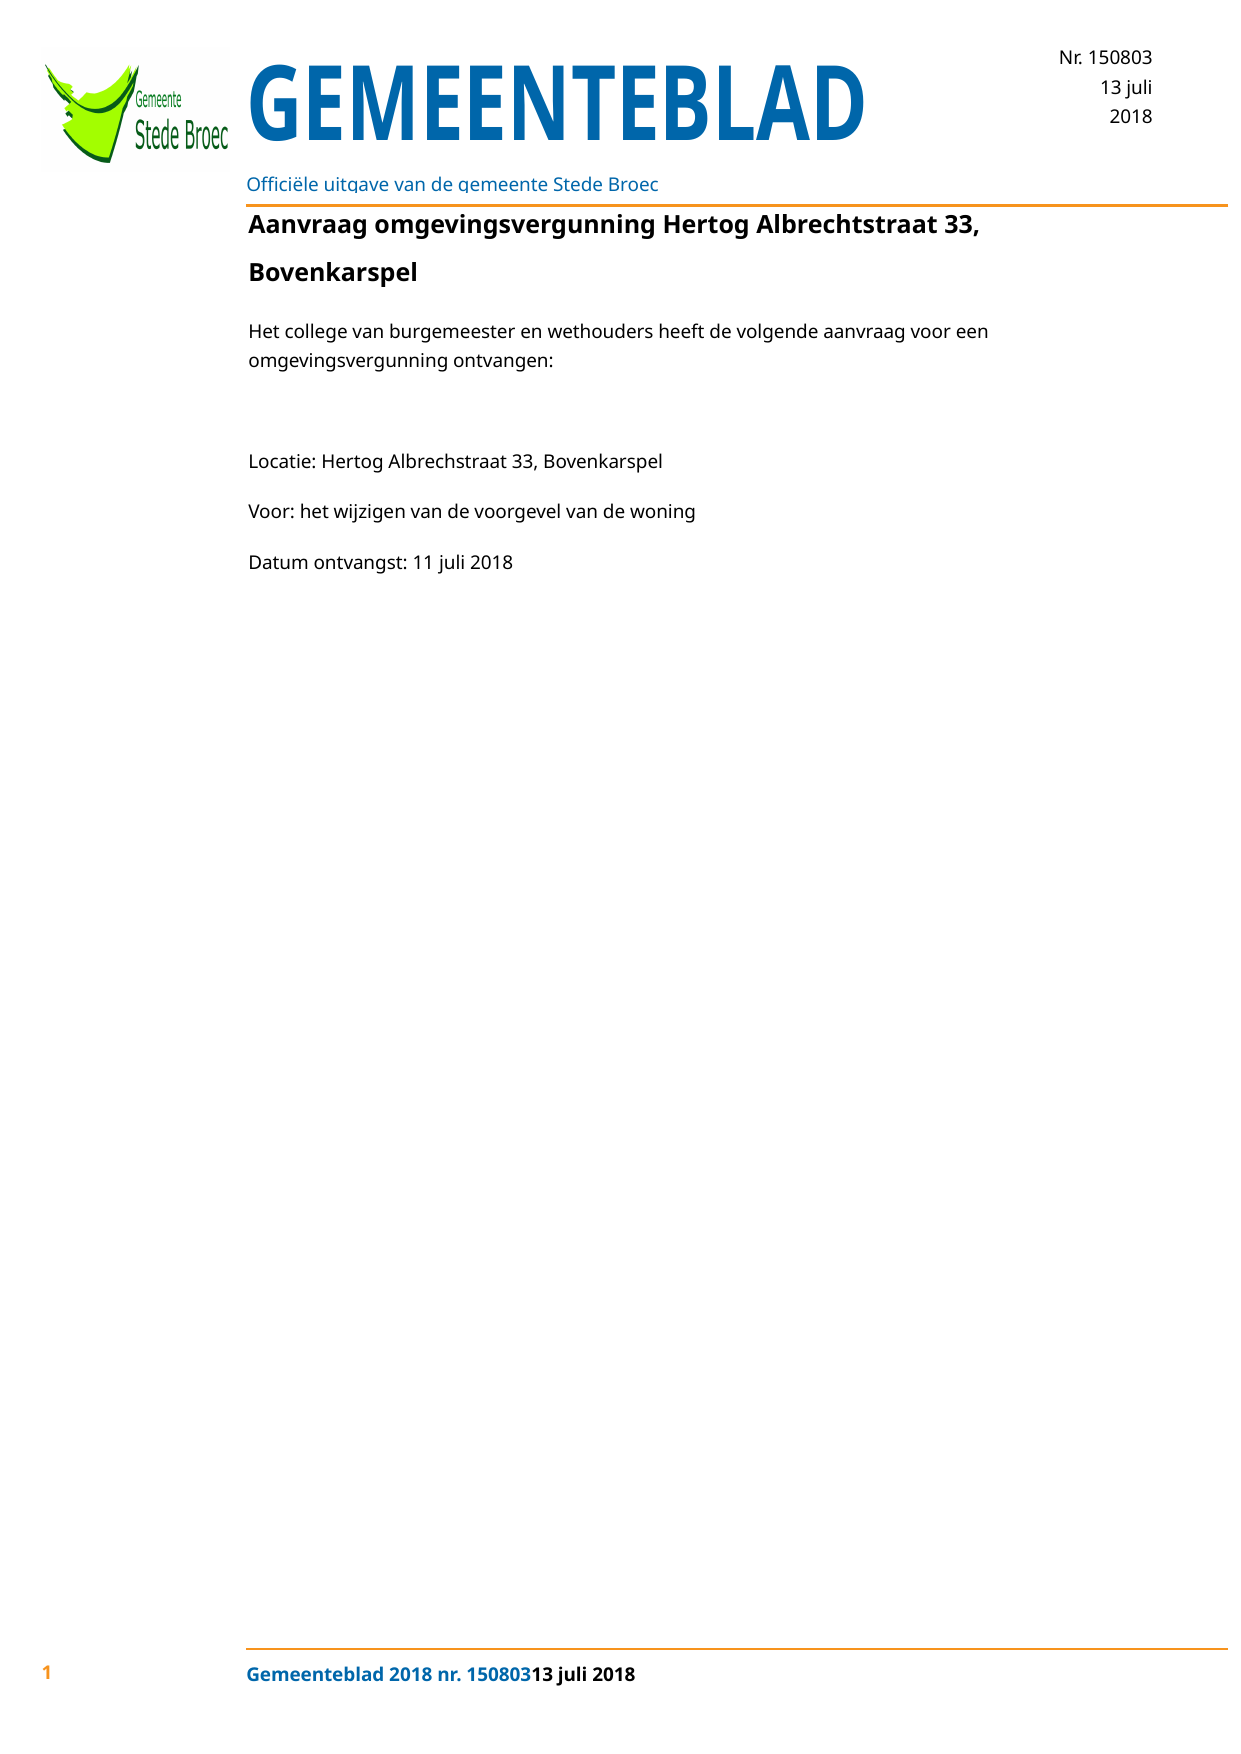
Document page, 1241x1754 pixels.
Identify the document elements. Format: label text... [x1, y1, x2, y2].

text Aanvraag omgevingsvergunning Hertog Albrechtstraat 33, Bovenkarspel [248, 207, 1152, 288]
text Datum ontvangst: 11 juli 2018 [248, 549, 1152, 575]
text Voor: het wijzigen van de voorgevel van de woning [248, 499, 1152, 524]
text Het college van burgemeester en wethouders heeft de volgende aanvraag voor een omgevingsvergunning ontvangen: [248, 318, 1152, 373]
text Locatie: Hertog Albrechstraat 33, Bovenkarspel [248, 448, 1152, 474]
picture [41, 47, 231, 172]
